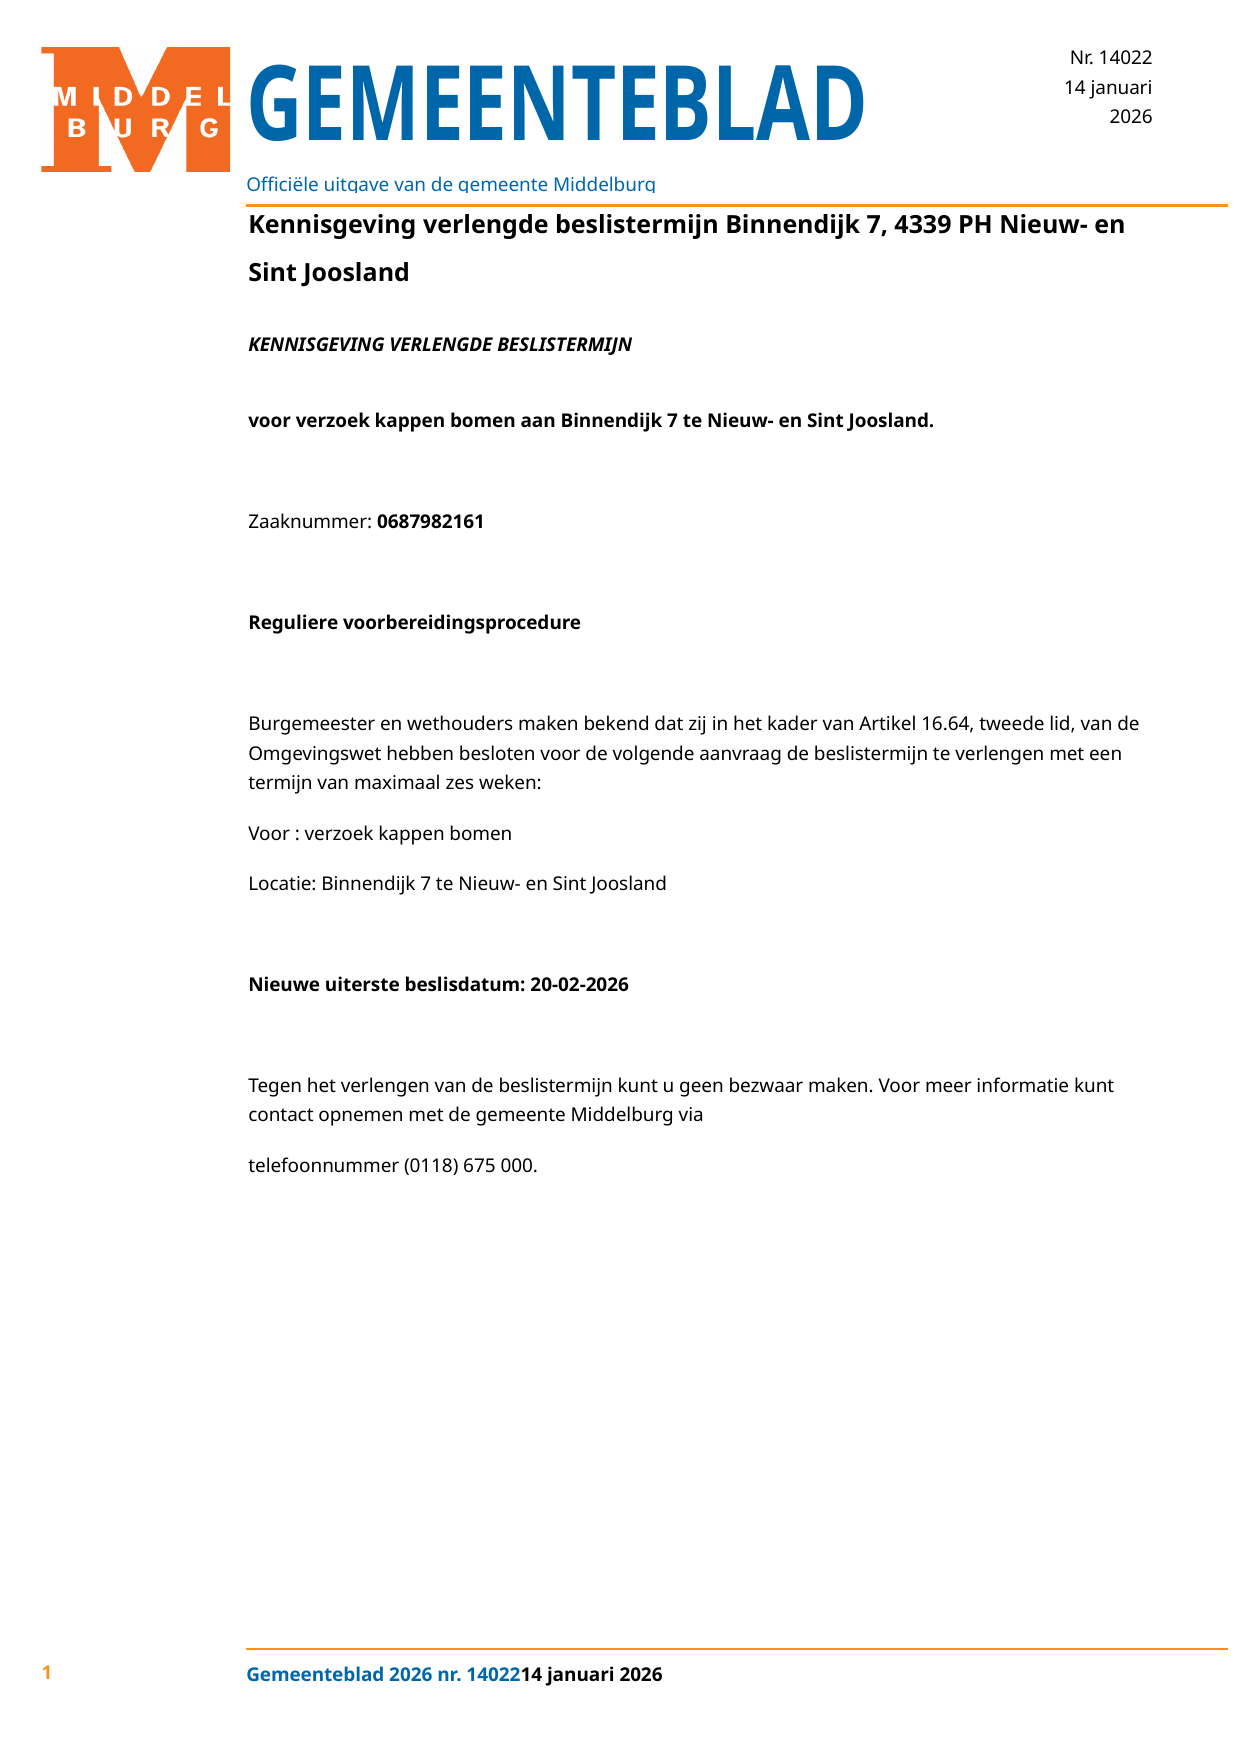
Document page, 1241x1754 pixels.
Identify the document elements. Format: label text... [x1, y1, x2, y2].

text KENNISGEVING VERLENGDE BESLISTERMIJN [248, 331, 1152, 357]
text Burgemeester en wethouders maken bekend dat zij in het kader van Artikel 16.64, tweede lid, van de Omgevingswet hebben besloten voor de volgende aanvraag de beslistermijn te verlengen met een termijn van maximaal zes weken: [248, 710, 1152, 795]
picture [41, 47, 231, 172]
text Zaaknummer: 0687982161 [248, 508, 1152, 534]
text telefoonnummer (0118) 675 000. [248, 1152, 1152, 1177]
text Voor : verzoek kappen bomen [248, 820, 1152, 845]
text Tegen het verlengen van de beslistermijn kunt u geen bezwaar maken. Voor meer informatie kunt contact opnemen met de gemeente Middelburg via [248, 1072, 1152, 1127]
text Locatie: Binnendijk 7 te Nieuw- en Sint Joosland [248, 870, 1152, 896]
text Reguliere voorbereidingsprocedure [248, 609, 1152, 635]
text Kennisgeving verlengde beslistermijn Binnendijk 7, 4339 PH Nieuw- en Sint Joosland [248, 207, 1152, 288]
text Nieuwe uiterste beslisdatum: 20-02-2026 [248, 971, 1152, 997]
text voor verzoek kappen bomen aan Binnendijk 7 te Nieuw- en Sint Joosland. [248, 408, 1152, 433]
